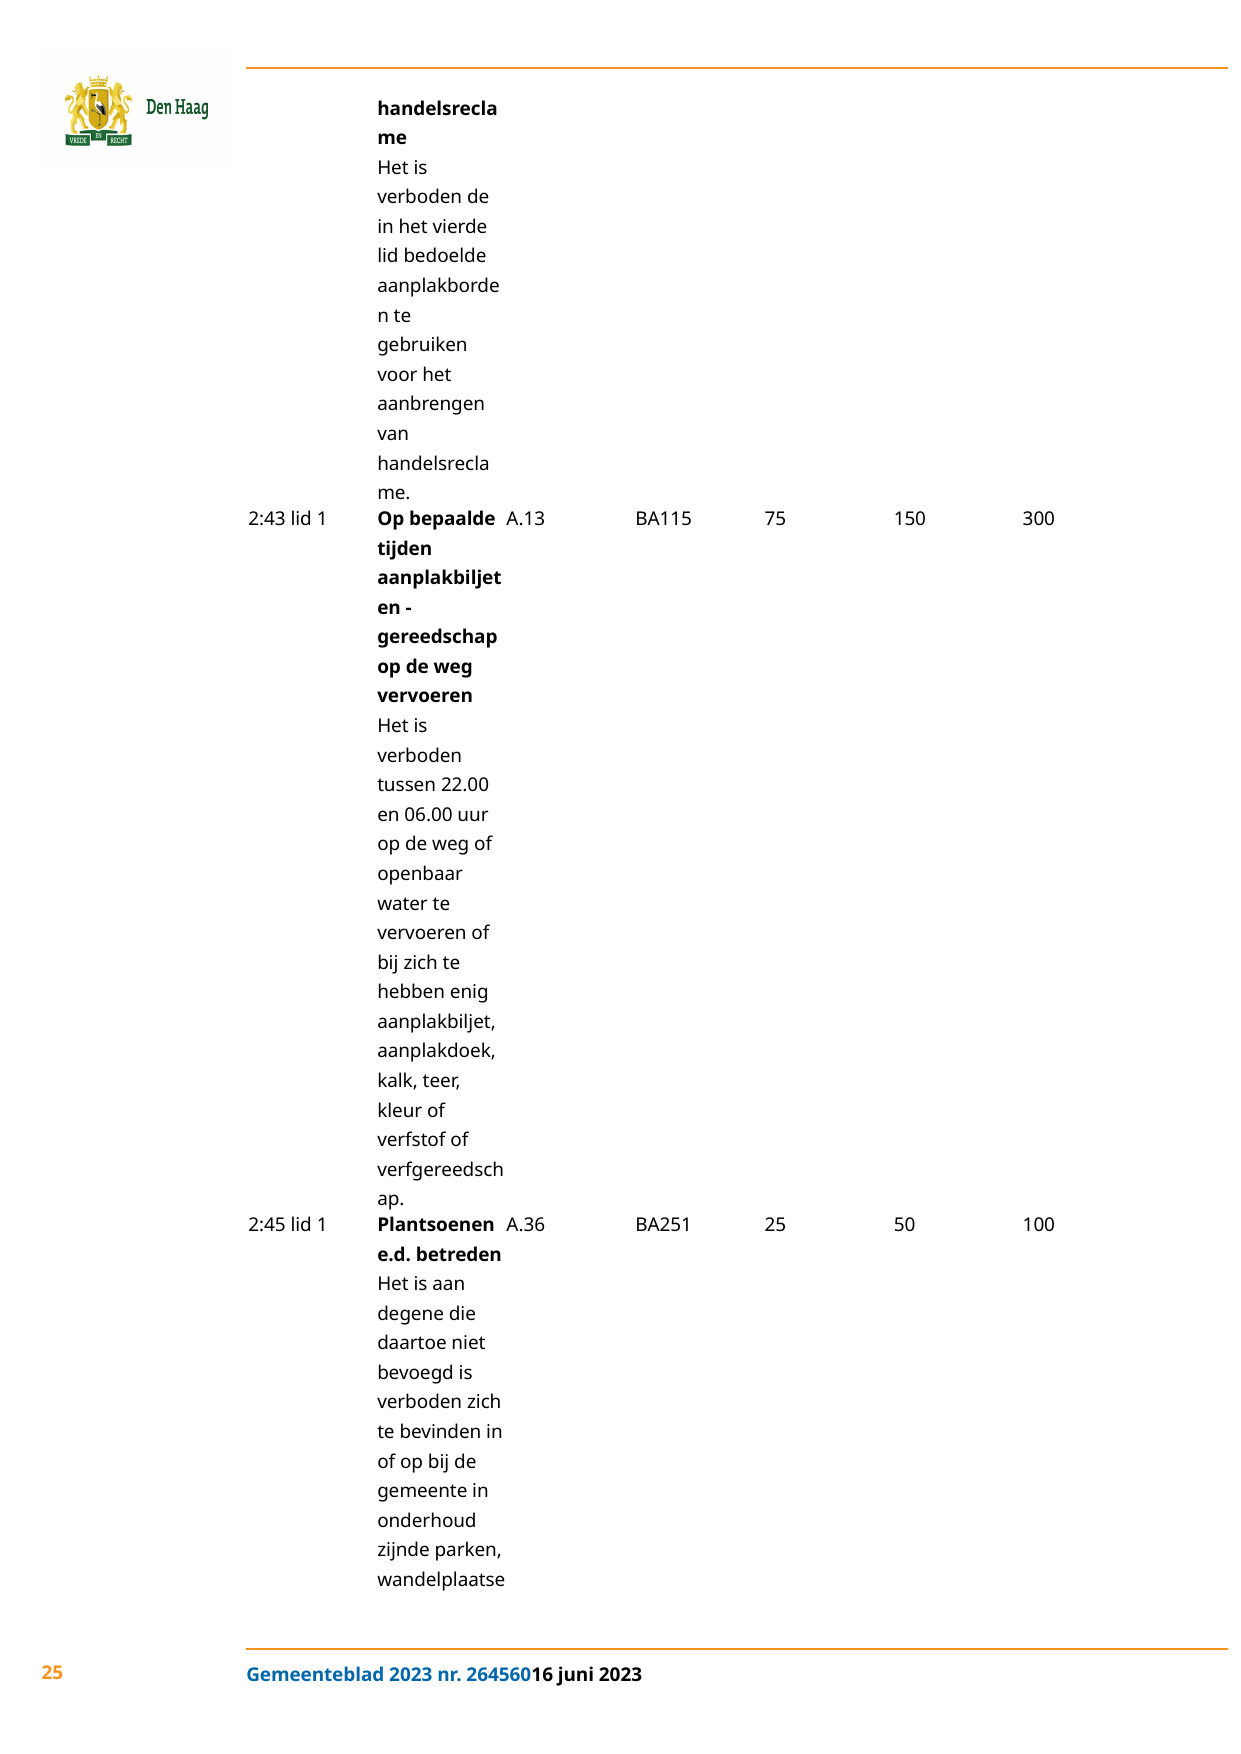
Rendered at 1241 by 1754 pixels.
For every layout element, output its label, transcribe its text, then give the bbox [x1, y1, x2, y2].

table_cell 75 [764, 505, 893, 1211]
table_cell A.13 [506, 505, 635, 1211]
table_cell [635, 95, 764, 505]
table_cell Plantsoenen e.d. betreden Het is aan degene die daartoe niet bevoegd is verboden zich te bevinden in of op bij de gemeente in onderhoud zijnde parken, wandelplaatse [377, 1211, 506, 1592]
table_cell 2:43 lid 1 [248, 505, 377, 1211]
table_cell A.36 [506, 1211, 635, 1592]
table_cell Op bepaalde tijden aanplakbiljet en -gereedschap op de weg vervoeren Het is verboden tussen 22.00 en 06.00 uur op de weg of openbaar water te vervoeren of bij zich te hebben enig aanplakbiljet, aanplakdoek, kalk, teer, kleur of verfstof of verfgereedschap. [377, 505, 506, 1211]
table_cell [894, 95, 1022, 505]
table_cell [248, 95, 377, 505]
table_cell handelsreclame Het is verboden de in het vierde lid bedoelde aanplakborden te gebruiken voor het aanbrengen van handelsreclame. [377, 95, 506, 505]
table_cell [1023, 95, 1152, 505]
picture [41, 47, 231, 172]
table_cell 2:45 lid 1 [248, 1211, 377, 1592]
table_cell BA115 [635, 505, 764, 1211]
table_cell [506, 95, 635, 505]
table_cell BA251 [635, 1211, 764, 1592]
table_cell 300 [1023, 505, 1152, 1211]
table_cell 150 [894, 505, 1022, 1211]
table_cell 100 [1023, 1211, 1152, 1592]
table_cell [764, 95, 893, 505]
table_cell 50 [894, 1211, 1022, 1592]
table_cell 25 [764, 1211, 893, 1592]
